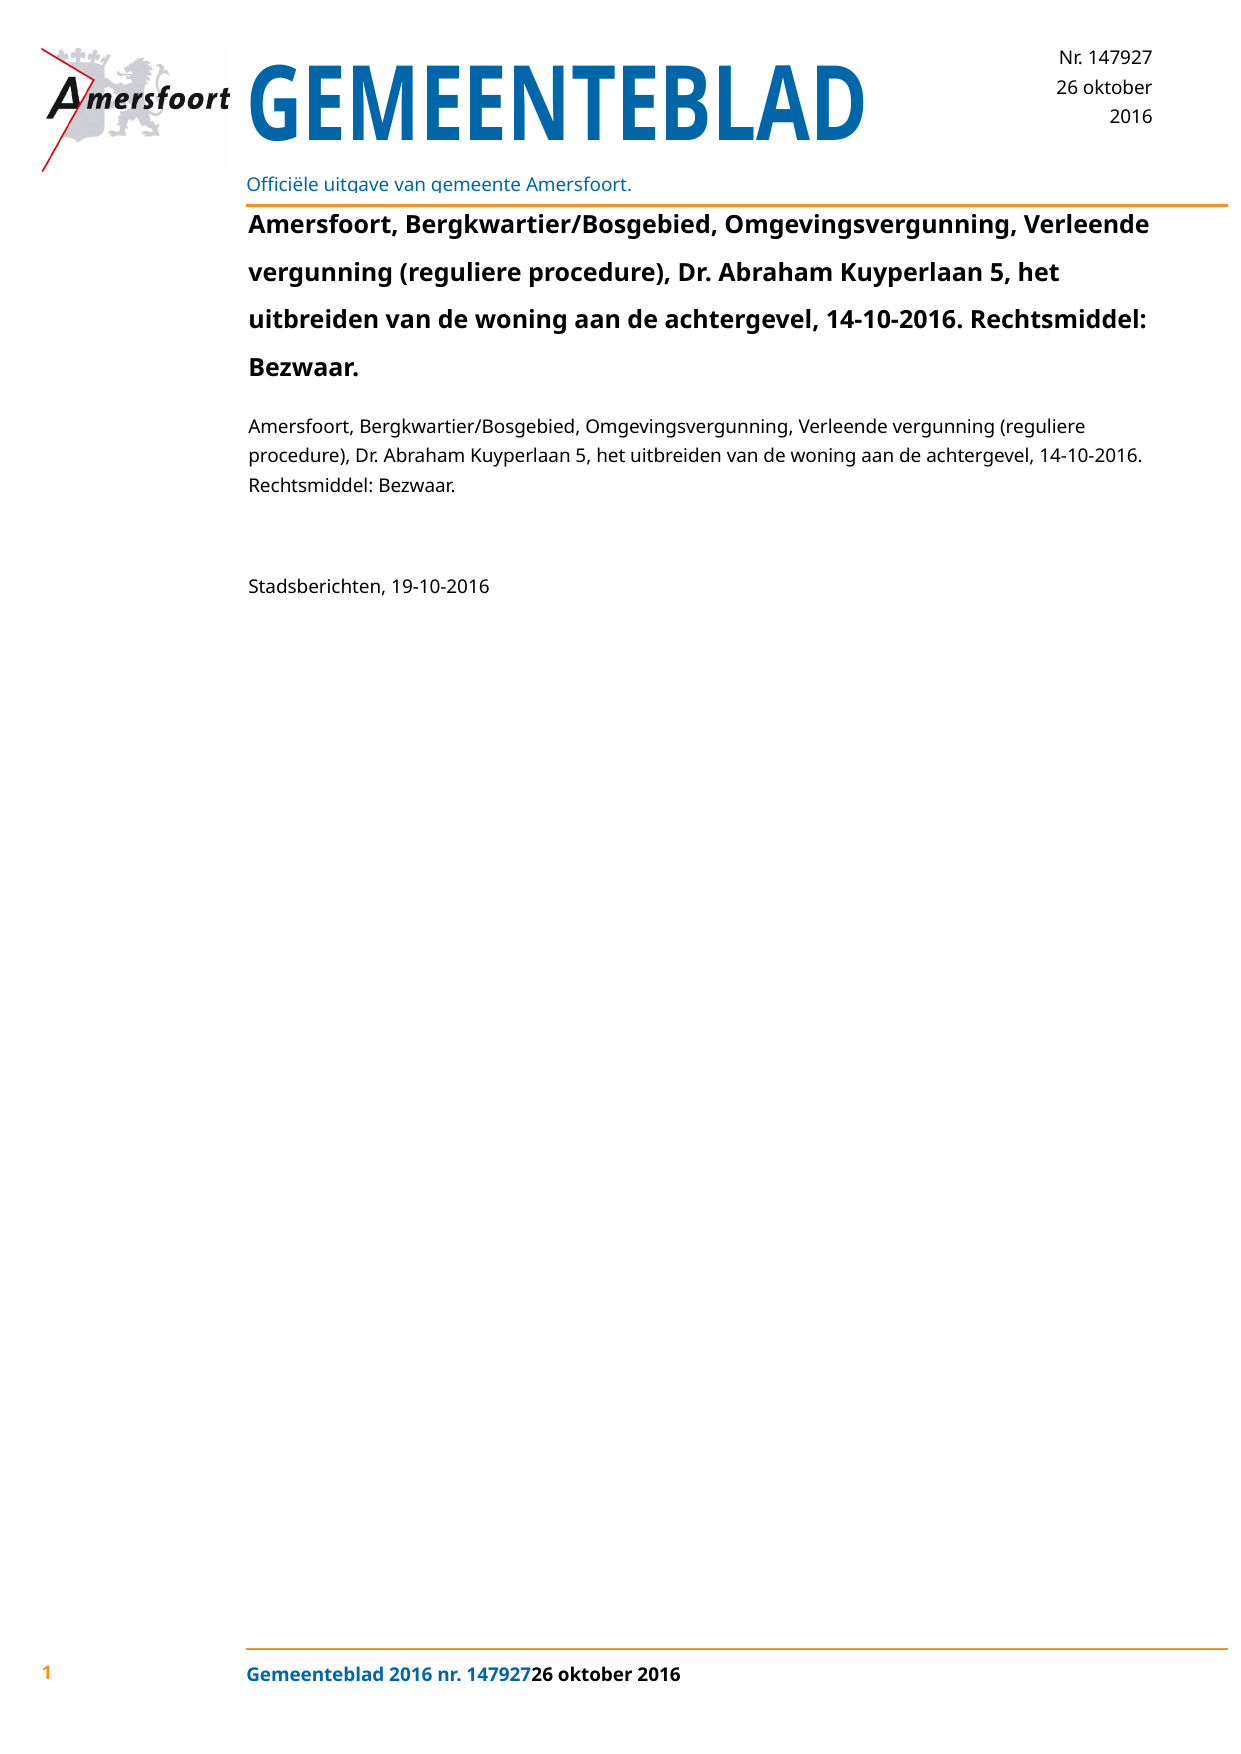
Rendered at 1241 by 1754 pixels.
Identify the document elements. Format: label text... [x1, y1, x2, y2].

picture [41, 47, 231, 172]
text Stadsberichten, 19-10-2016 [248, 573, 1152, 599]
text Amersfoort, Bergkwartier/Bosgebied, Omgevingsvergunning, Verleende vergunning (reguliere procedure), Dr. Abraham Kuyperlaan 5, het uitbreiden van de woning aan de achtergevel, 14-10-2016. Rechtsmiddel: Bezwaar. [248, 207, 1152, 384]
text Amersfoort, Bergkwartier/Bosgebied, Omgevingsvergunning, Verleende vergunning (reguliere procedure), Dr. Abraham Kuyperlaan 5, het uitbreiden van de woning aan de achtergevel, 14-10-2016. Rechtsmiddel: Bezwaar. [248, 413, 1152, 498]
